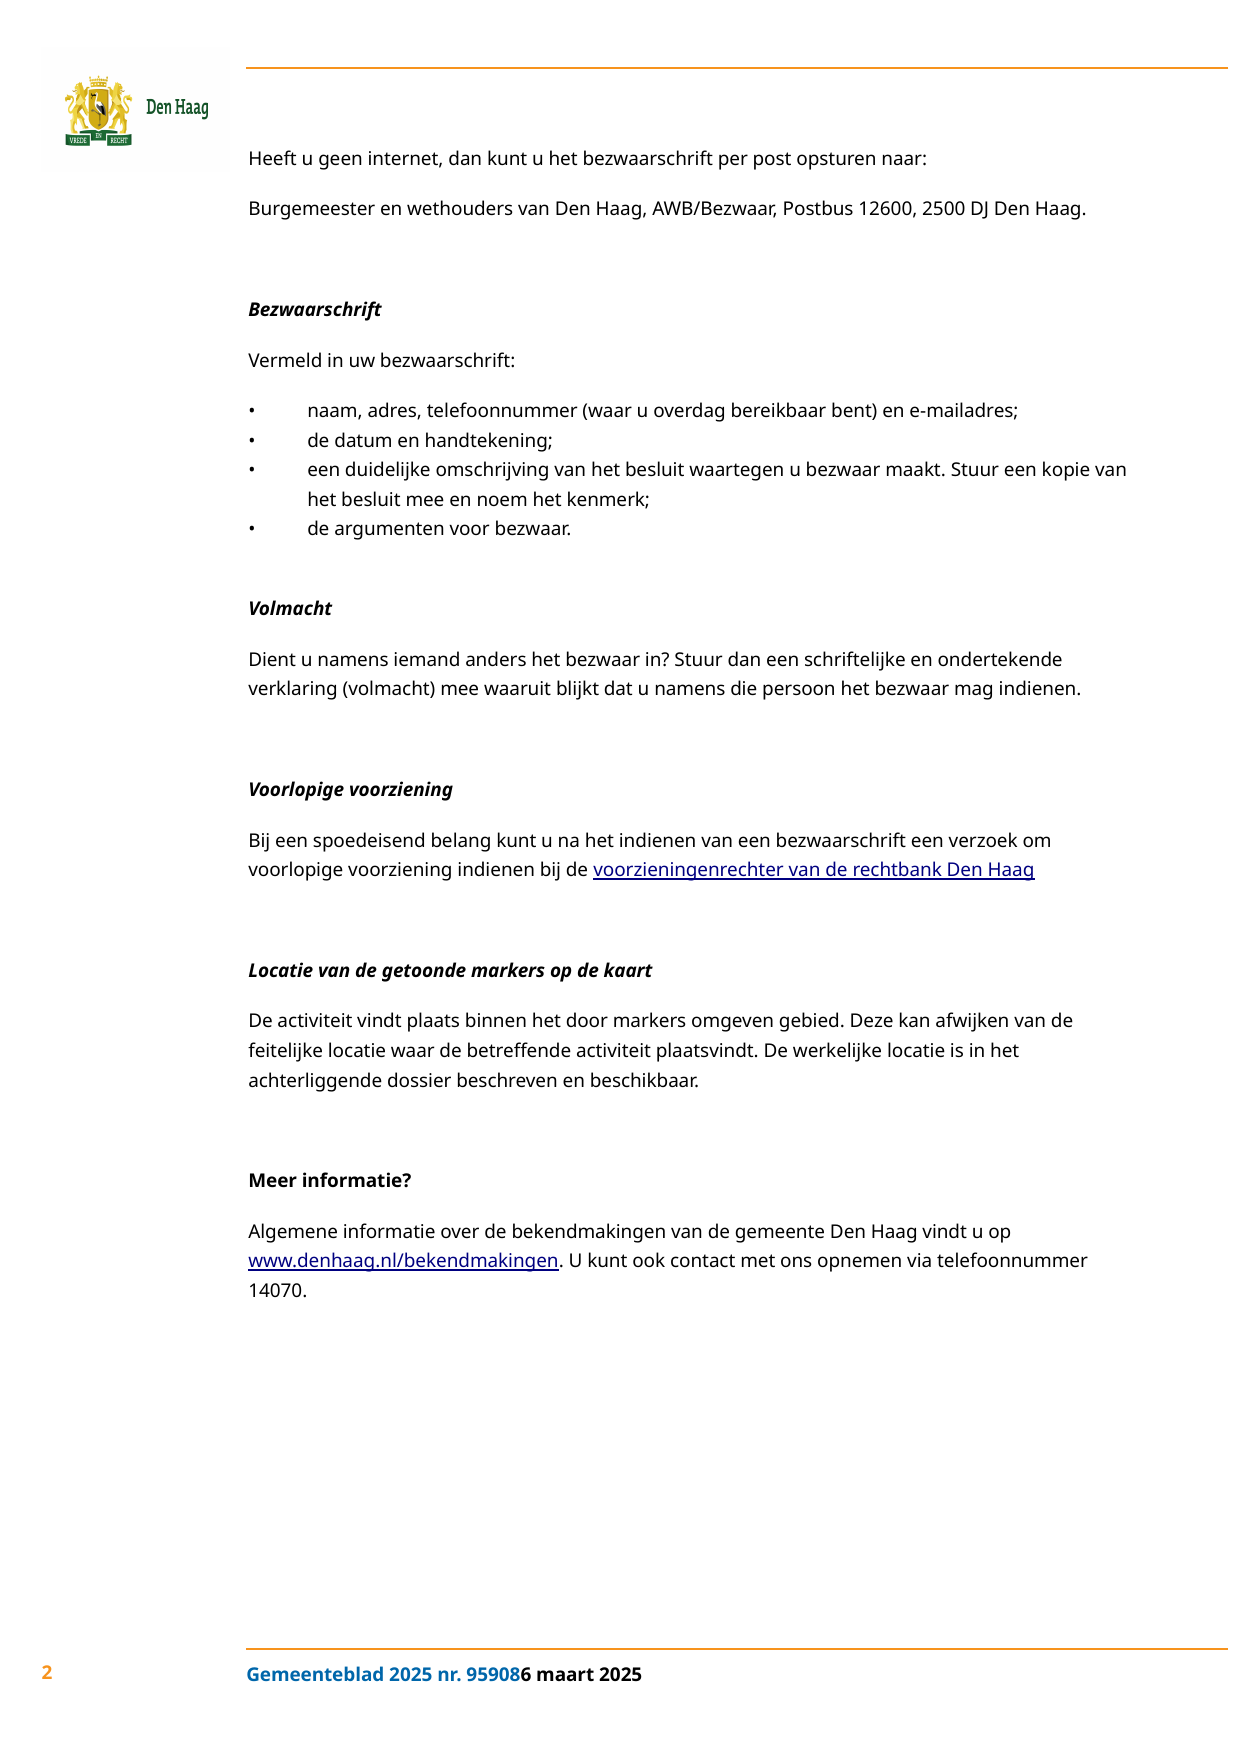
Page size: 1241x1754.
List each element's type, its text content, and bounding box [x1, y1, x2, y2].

text Bij een spoedeisend belang kunt u na het indienen van een bezwaarschrift een verzoek om voorlopige voorziening indienen bij de voorzieningenrechter van de rechtbank Den Haag [248, 827, 1152, 882]
list een duidelijke omschrijving van het besluit waartegen u bezwaar maakt. Stuur een kopie van het besluit mee en noem het kenmerk; [248, 456, 1152, 512]
text Burgemeester en wethouders van Den Haag, AWB/Bezwaar, Postbus 12600, 2500 DJ Den Haag. [248, 196, 1152, 221]
text De activiteit vindt plaats binnen het door markers omgeven gebied. Deze kan afwijken van de feitelijke locatie waar de betreffende activiteit plaatsvindt. De werkelijke locatie is in het achterliggende dossier beschreven en beschikbaar. [248, 1008, 1152, 1093]
text Locatie van de getoonde markers op de kaart [248, 957, 1152, 983]
text Bezwaarschrift [248, 296, 1152, 322]
text Voorlopige voorziening [248, 776, 1152, 802]
text Meer informatie? [248, 1168, 1152, 1193]
list naam, adres, telefoonnummer (waar u overdag bereikbaar bent) en e-mailadres; [248, 397, 1152, 423]
text Algemene informatie over de bekendmakingen van de gemeente Den Haag vindt u op www.denhaag.nl/bekendmakingen. U kunt ook contact met ons opnemen via telefoonnummer 14070. [248, 1218, 1152, 1303]
text Heeft u geen internet, dan kunt u het bezwaarschrift per post opsturen naar: [248, 145, 1152, 171]
list de datum en handtekening; [248, 427, 1152, 453]
text Vermeld in uw bezwaarschrift: [248, 347, 1152, 373]
list de argumenten voor bezwaar. [248, 516, 1152, 541]
text Dient u namens iemand anders het bezwaar in? Stuur dan een schriftelijke en ondertekende verklaring (volmacht) mee waaruit blijkt dat u namens die persoon het bezwaar mag indienen. [248, 646, 1152, 701]
picture [41, 47, 231, 172]
text Volmacht [248, 596, 1152, 621]
